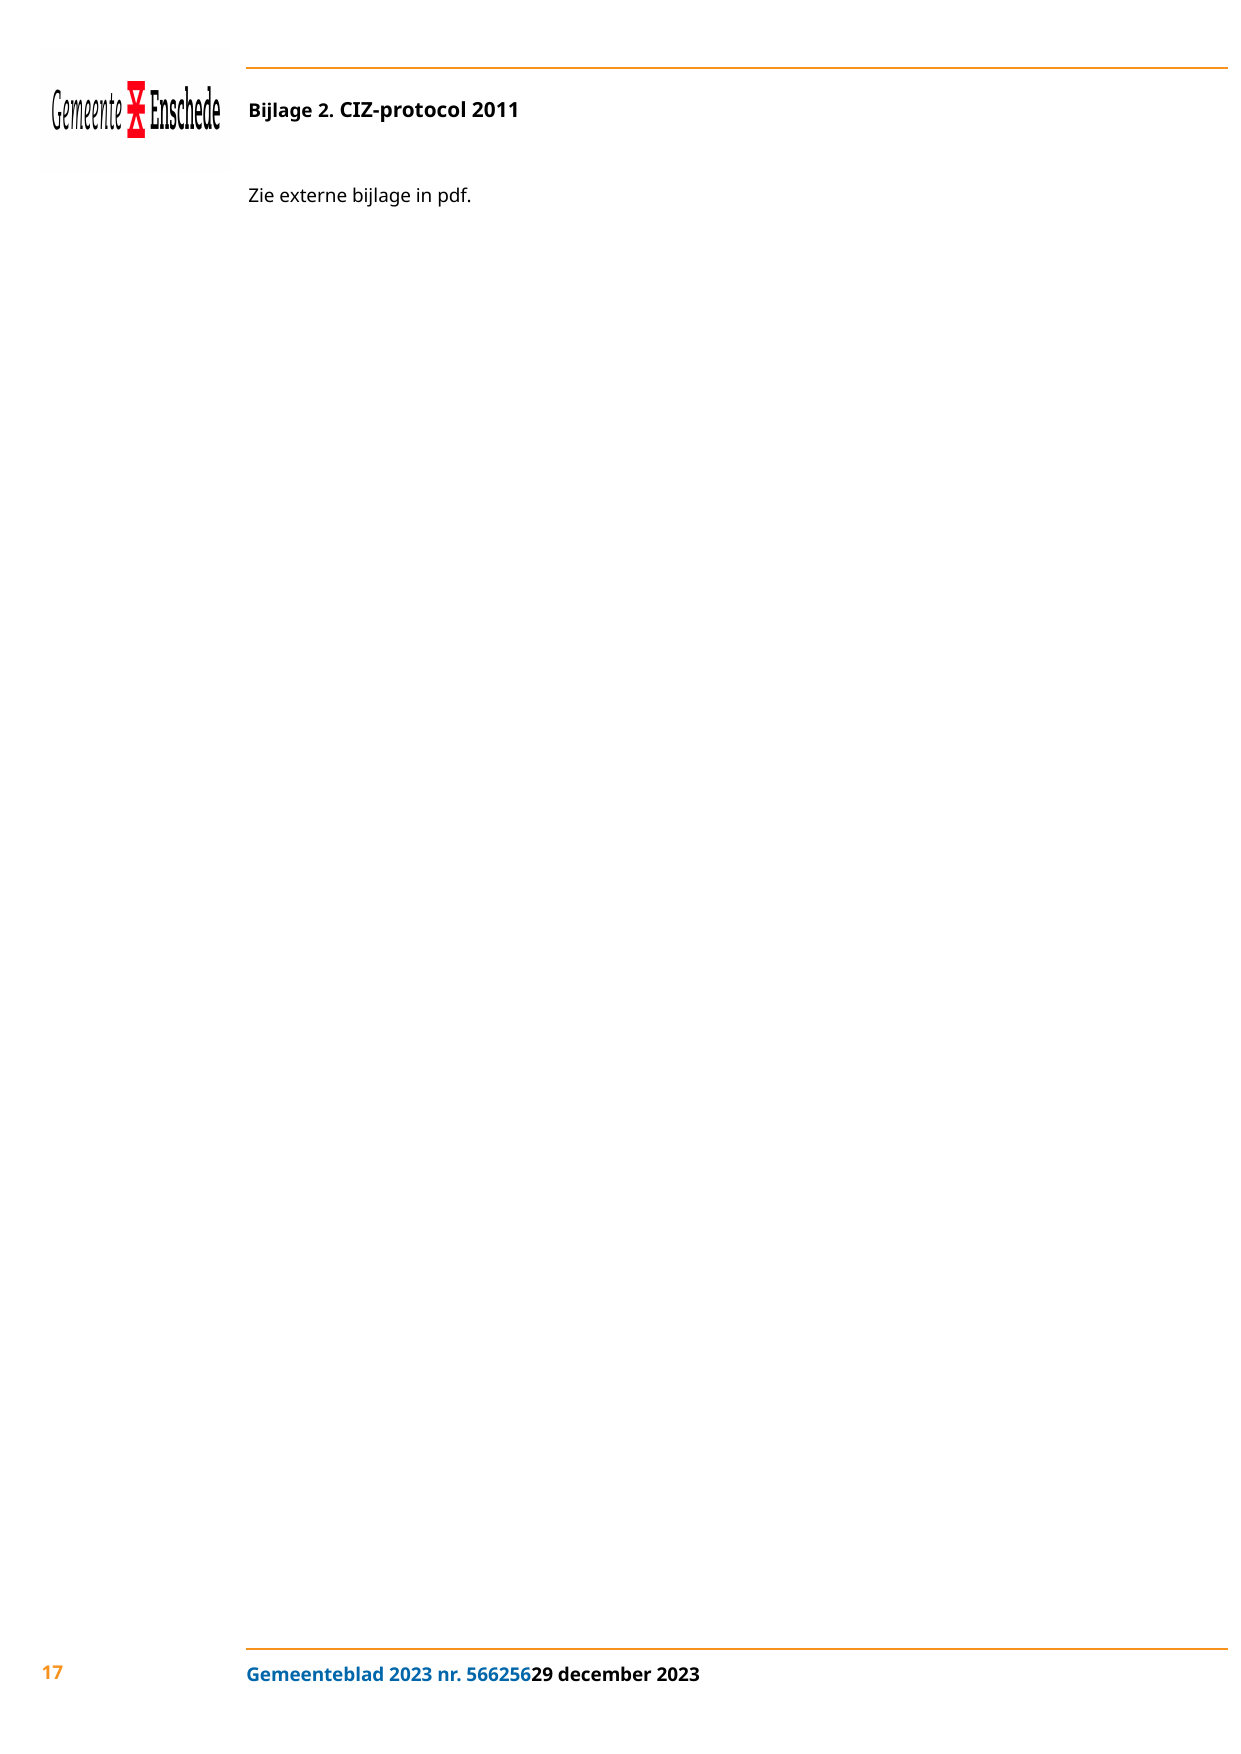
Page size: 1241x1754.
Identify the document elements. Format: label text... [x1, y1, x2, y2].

picture [41, 47, 231, 172]
text Bijlage 2. CIZ-protocol 2011 [248, 95, 1152, 123]
text Zie externe bijlage in pdf. [248, 182, 1152, 208]
